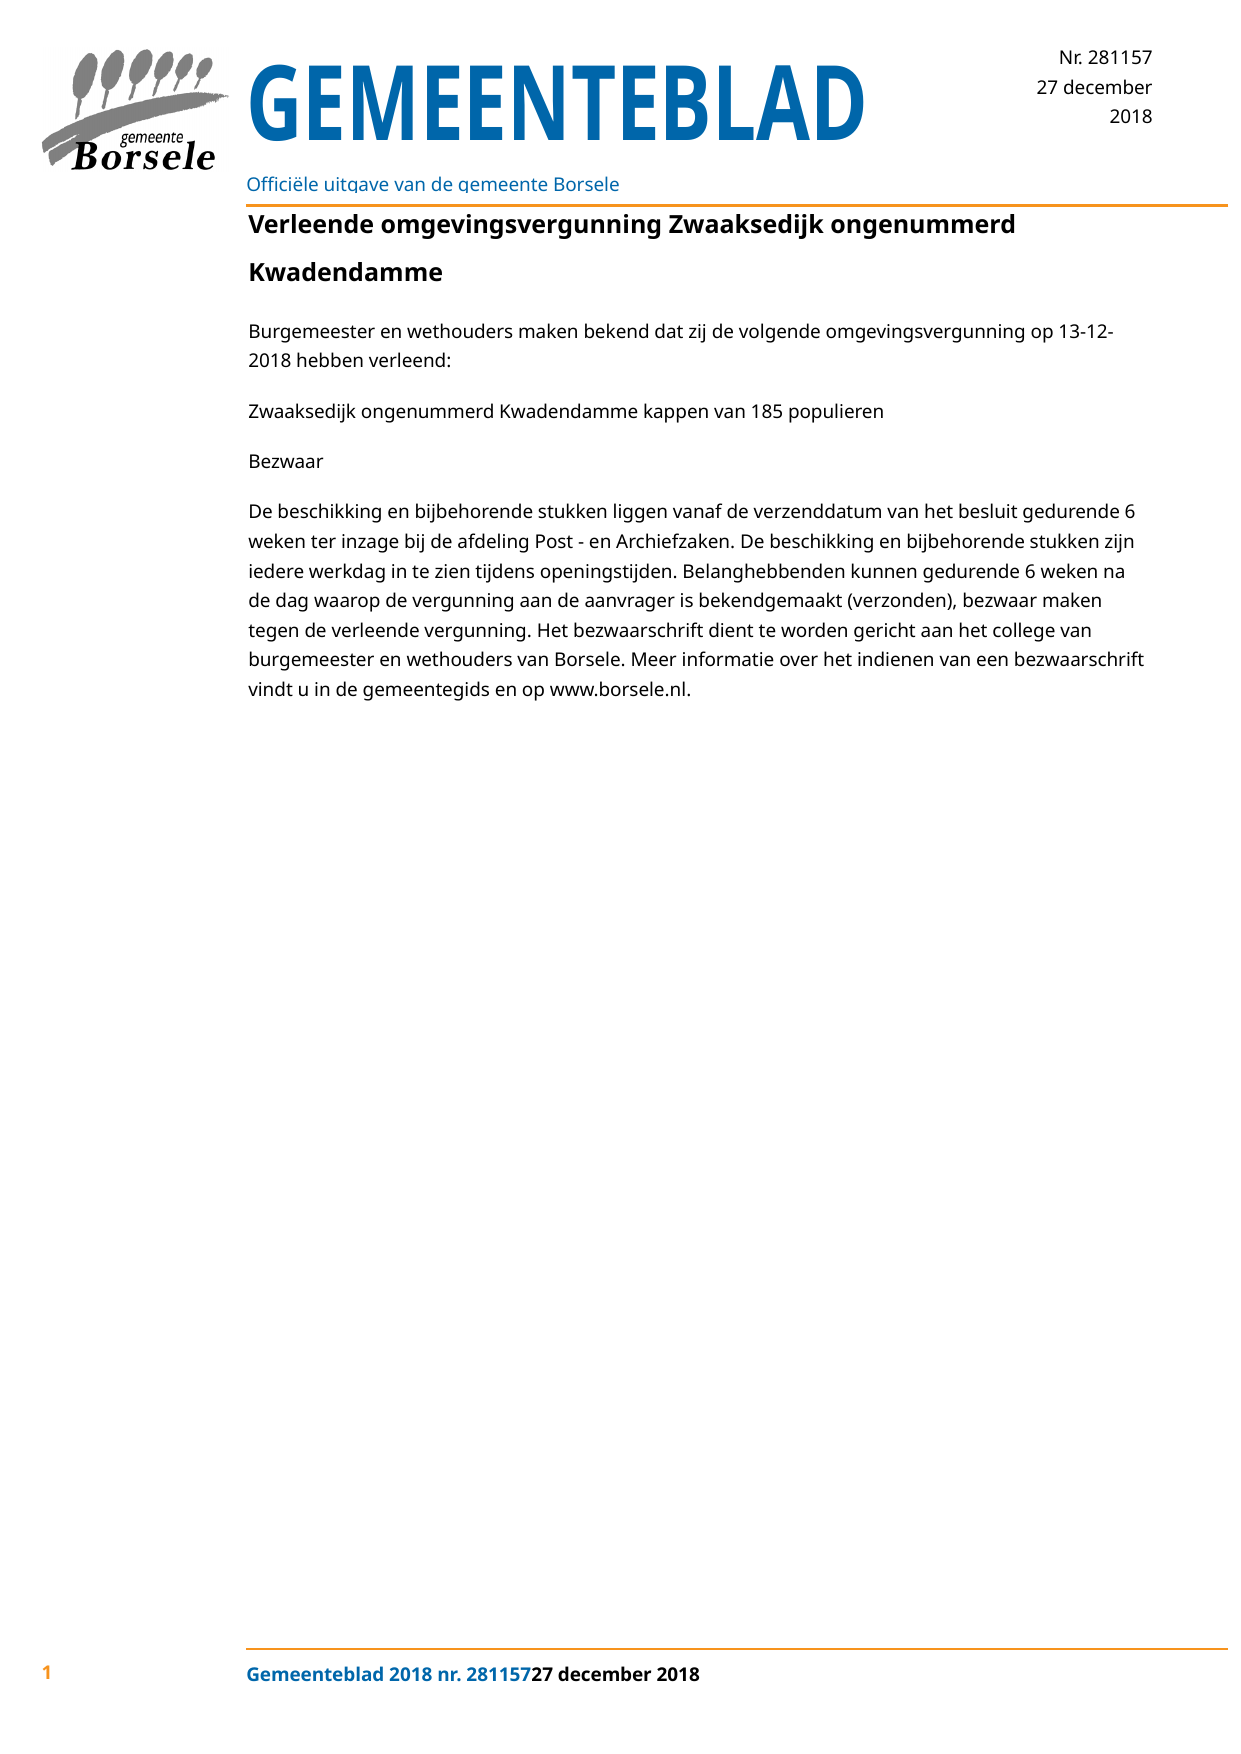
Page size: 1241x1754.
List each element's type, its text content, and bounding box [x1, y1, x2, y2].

picture [41, 47, 231, 172]
text Zwaaksedijk ongenummerd Kwadendamme kappen van 185 populieren [248, 398, 1152, 424]
text Verleende omgevingsvergunning Zwaaksedijk ongenummerd Kwadendamme [248, 207, 1152, 288]
text De beschikking en bijbehorende stukken liggen vanaf de verzenddatum van het besluit gedurende 6 weken ter inzage bij de afdeling Post - en Archiefzaken. De beschikking en bijbehorende stukken zijn iedere werkdag in te zien tijdens openingstijden. Belanghebbenden kunnen gedurende 6 weken na de dag waarop de vergunning aan de aanvrager is bekendgemaakt (verzonden), bezwaar maken tegen de verleende vergunning. Het bezwaarschrift dient te worden gericht aan het college van burgemeester en wethouders van Borsele. Meer informatie over het indienen van een bezwaarschrift vindt u in de gemeentegids en op www.borsele.nl. [248, 499, 1152, 702]
text Bezwaar [248, 448, 1152, 474]
text Burgemeester en wethouders maken bekend dat zij de volgende omgevingsvergunning op 13-12- 2018 hebben verleend: [248, 318, 1152, 373]
